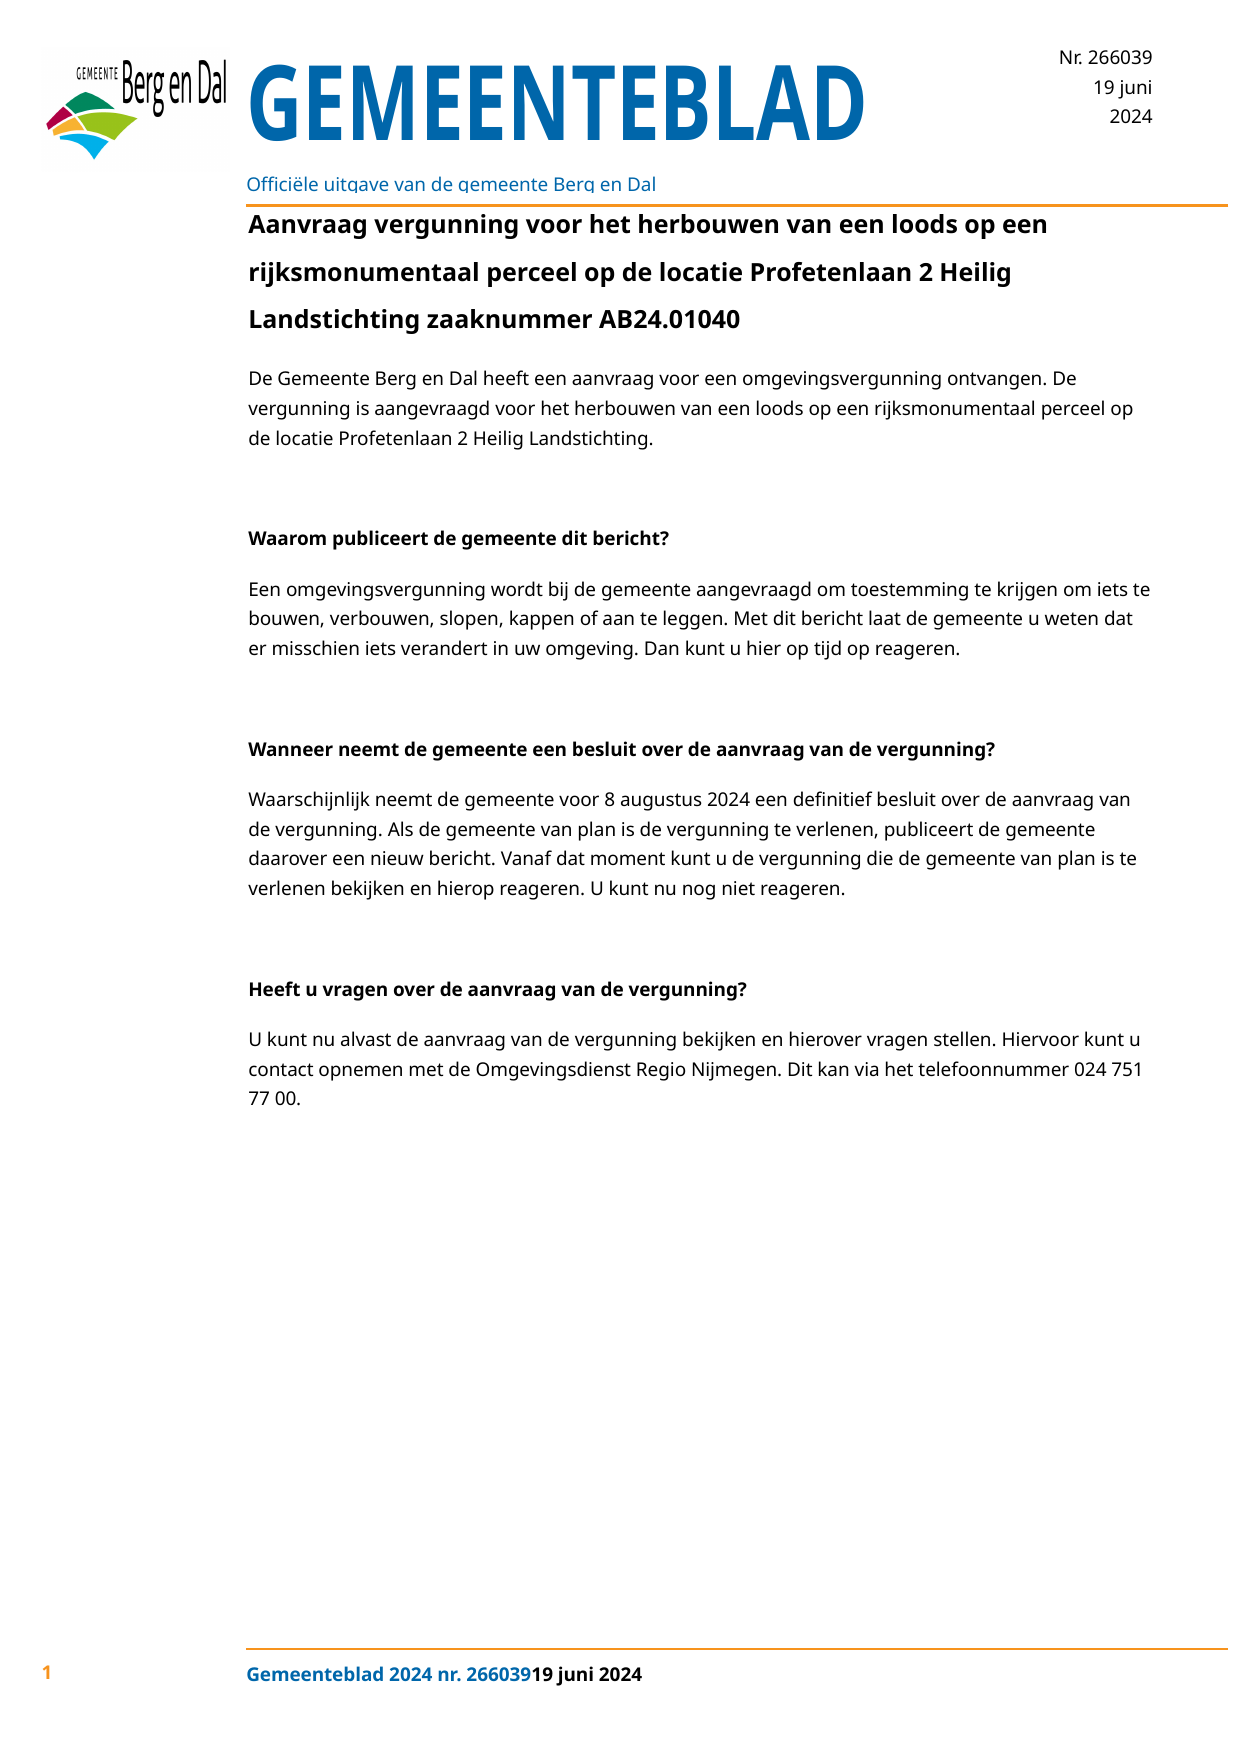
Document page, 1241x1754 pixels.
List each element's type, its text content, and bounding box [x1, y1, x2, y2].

text Waarom publiceert de gemeente dit bericht? [248, 526, 1152, 551]
text U kunt nu alvast de aanvraag van de vergunning bekijken en hierover vragen stellen. Hiervoor kunt u contact opnemen met de Omgevingsdienst Regio Nijmegen. Dit kan via het telefoonnummer 024 751 77 00. [248, 1026, 1152, 1111]
text Wanneer neemt de gemeente een besluit over de aanvraag van de vergunning? [248, 736, 1152, 762]
picture [41, 47, 231, 172]
text Aanvraag vergunning voor het herbouwen van een loods op een rijksmonumentaal perceel op de locatie Profetenlaan 2 Heilig Landstichting zaaknummer AB24.01040 [248, 207, 1152, 336]
text De Gemeente Berg en Dal heeft een aanvraag voor een omgevingsvergunning ontvangen. De vergunning is aangevraagd voor het herbouwen van een loods op een rijksmonumentaal perceel op de locatie Profetenlaan 2 Heilig Landstichting. [248, 366, 1152, 450]
text Waarschijnlijk neemt de gemeente voor 8 augustus 2024 een definitief besluit over de aanvraag van de vergunning. Als de gemeente van plan is de vergunning te verlenen, publiceert de gemeente daarover een nieuw bericht. Vanaf dat moment kunt u de vergunning die de gemeente van plan is te verlenen bekijken en hierop reageren. U kunt nu nog niet reageren. [248, 786, 1152, 901]
text Een omgevingsvergunning wordt bij de gemeente aangevraagd om toestemming te krijgen om iets te bouwen, verbouwen, slopen, kappen of aan te leggen. Met dit bericht laat de gemeente u weten dat er misschien iets verandert in uw omgeving. Dan kunt u hier op tijd op reageren. [248, 576, 1152, 661]
text Heeft u vragen over de aanvraag van de vergunning? [248, 976, 1152, 1002]
